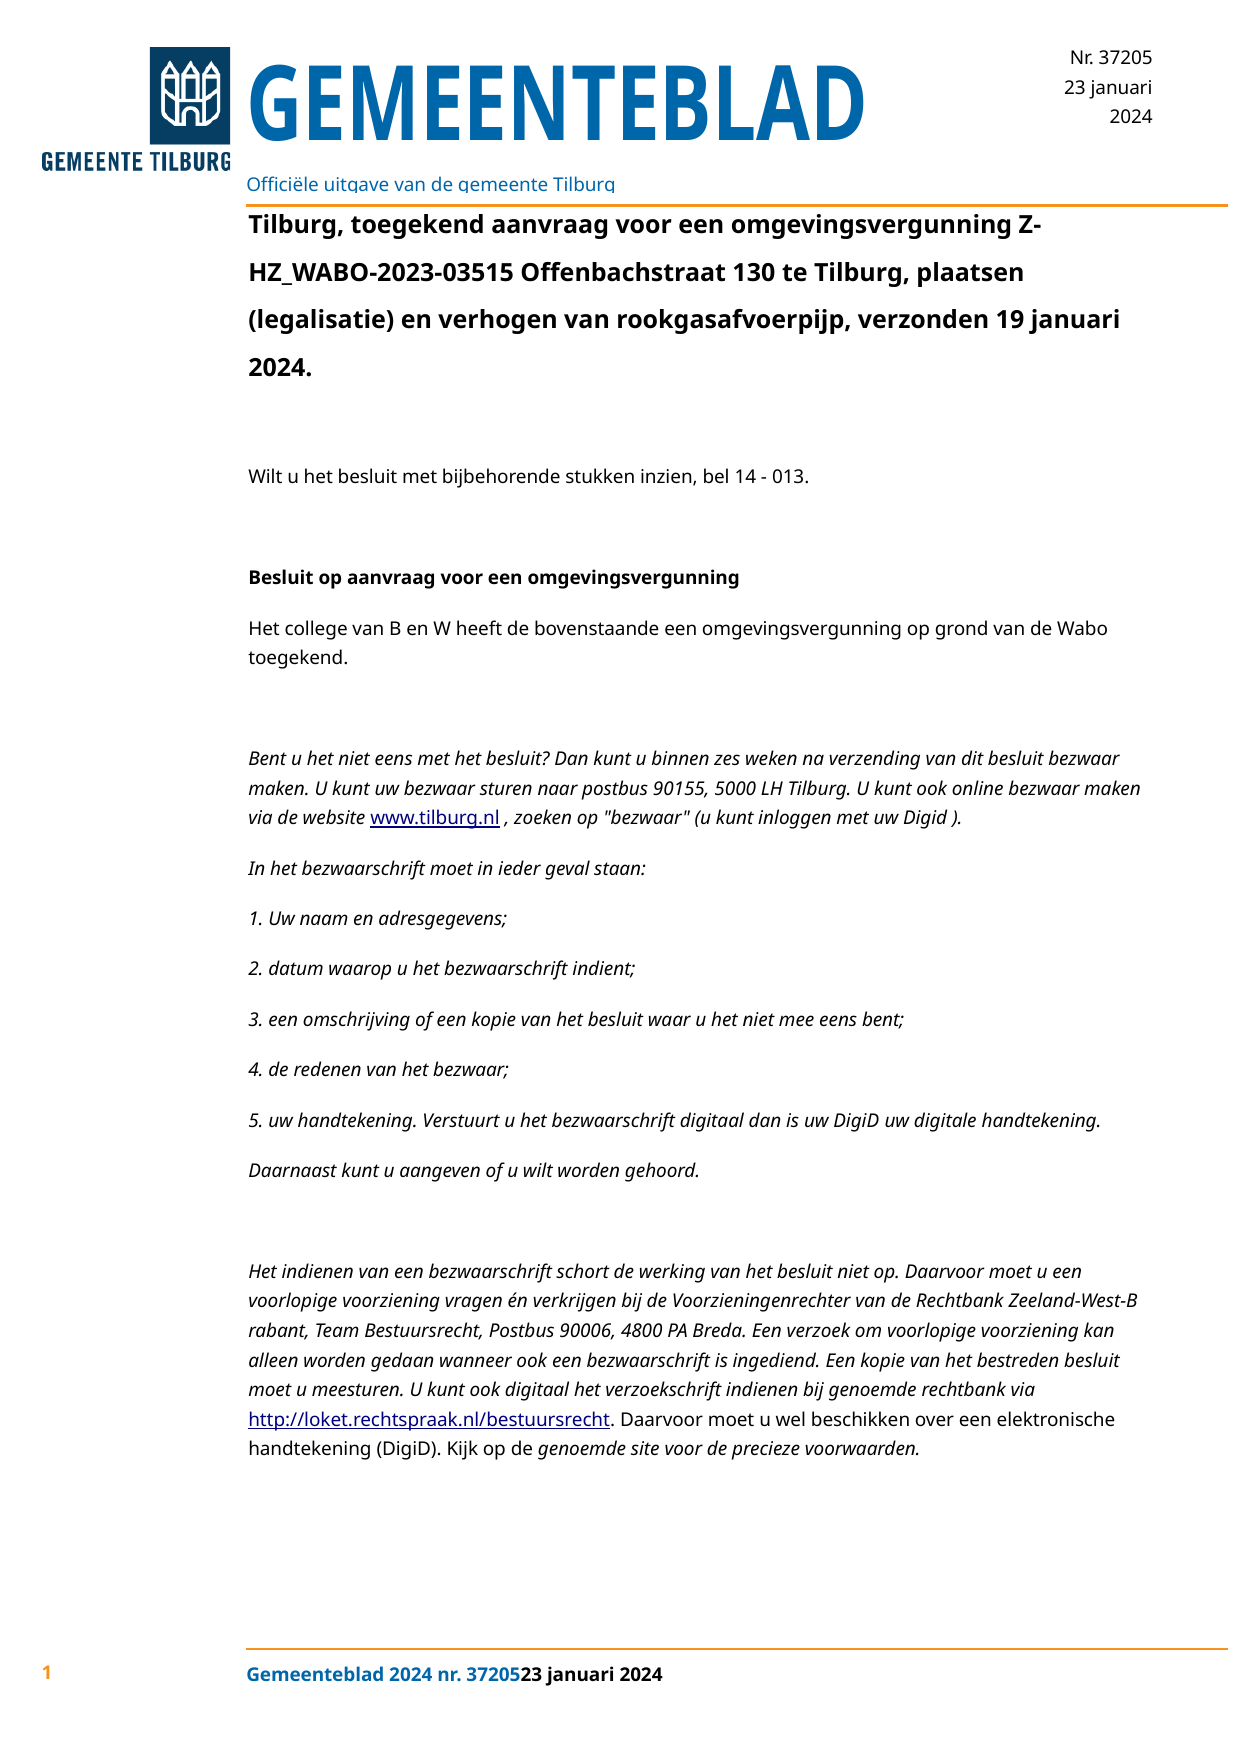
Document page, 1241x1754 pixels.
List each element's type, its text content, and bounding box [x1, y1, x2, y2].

text Wilt u het besluit met bijbehorende stukken inzien, bel 14 - 013. [248, 463, 1152, 489]
picture [41, 47, 231, 172]
text 2. datum waarop u het bezwaarschrift indient; [248, 956, 1152, 981]
text Bent u het niet eens met het besluit? Dan kunt u binnen zes weken na verzending van dit besluit bezwaar maken. U kunt uw bezwaar sturen naar postbus 90155, 5000 LH Tilburg. U kunt ook online bezwaar maken via de website www.tilburg.nl , zoeken op "bezwaar" (u kunt inloggen met uw Digid ). [248, 745, 1152, 830]
text Tilburg, toegekend aanvraag voor een omgevingsvergunning Z-HZ_WABO-2023-03515 Offenbachstraat 130 te Tilburg, plaatsen (legalisatie) en verhogen van rookgasafvoerpijp, verzonden 19 januari 2024. [248, 207, 1152, 384]
text 1. Uw naam en adresgegevens; [248, 905, 1152, 931]
text 3. een omschrijving of een kopie van het besluit waar u het niet mee eens bent; [248, 1006, 1152, 1032]
text 5. uw handtekening. Verstuurt u het bezwaarschrift digitaal dan is uw DigiD uw digitale handtekening. [248, 1107, 1152, 1133]
text Daarnaast kunt u aangeven of u wilt worden gehoord. [248, 1157, 1152, 1183]
text Het college van B en W heeft de bovenstaande een omgevingsvergunning op grond van de Wabo toegekend. [248, 615, 1152, 670]
text 4. de redenen van het bezwaar; [248, 1056, 1152, 1082]
text In het bezwaarschrift moet in ieder geval staan: [248, 855, 1152, 881]
text Het indienen van een bezwaarschrift schort de werking van het besluit niet op. Daarvoor moet u een voorlopige voorziening vragen én verkrijgen bij de Voorzieningenrechter van de Rechtbank Zeeland-West-B rabant, Team Bestuursrecht, Postbus 90006, 4800 PA Breda. Een verzoek om voorlopige voorziening kan alleen worden gedaan wanneer ook een bezwaarschrift is ingediend. Een kopie van het bestreden besluit moet u meesturen. U kunt ook digitaal het verzoekschrift indienen bij genoemde rechtbank via http://loket.rechtspraak.nl/bestuursrecht. Daarvoor moet u wel beschikken over een elektronische handtekening (DigiD). Kijk op de genoemde site voor de precieze voorwaarden. [248, 1258, 1152, 1461]
text Besluit op aanvraag voor een omgevingsvergunning [248, 564, 1152, 590]
